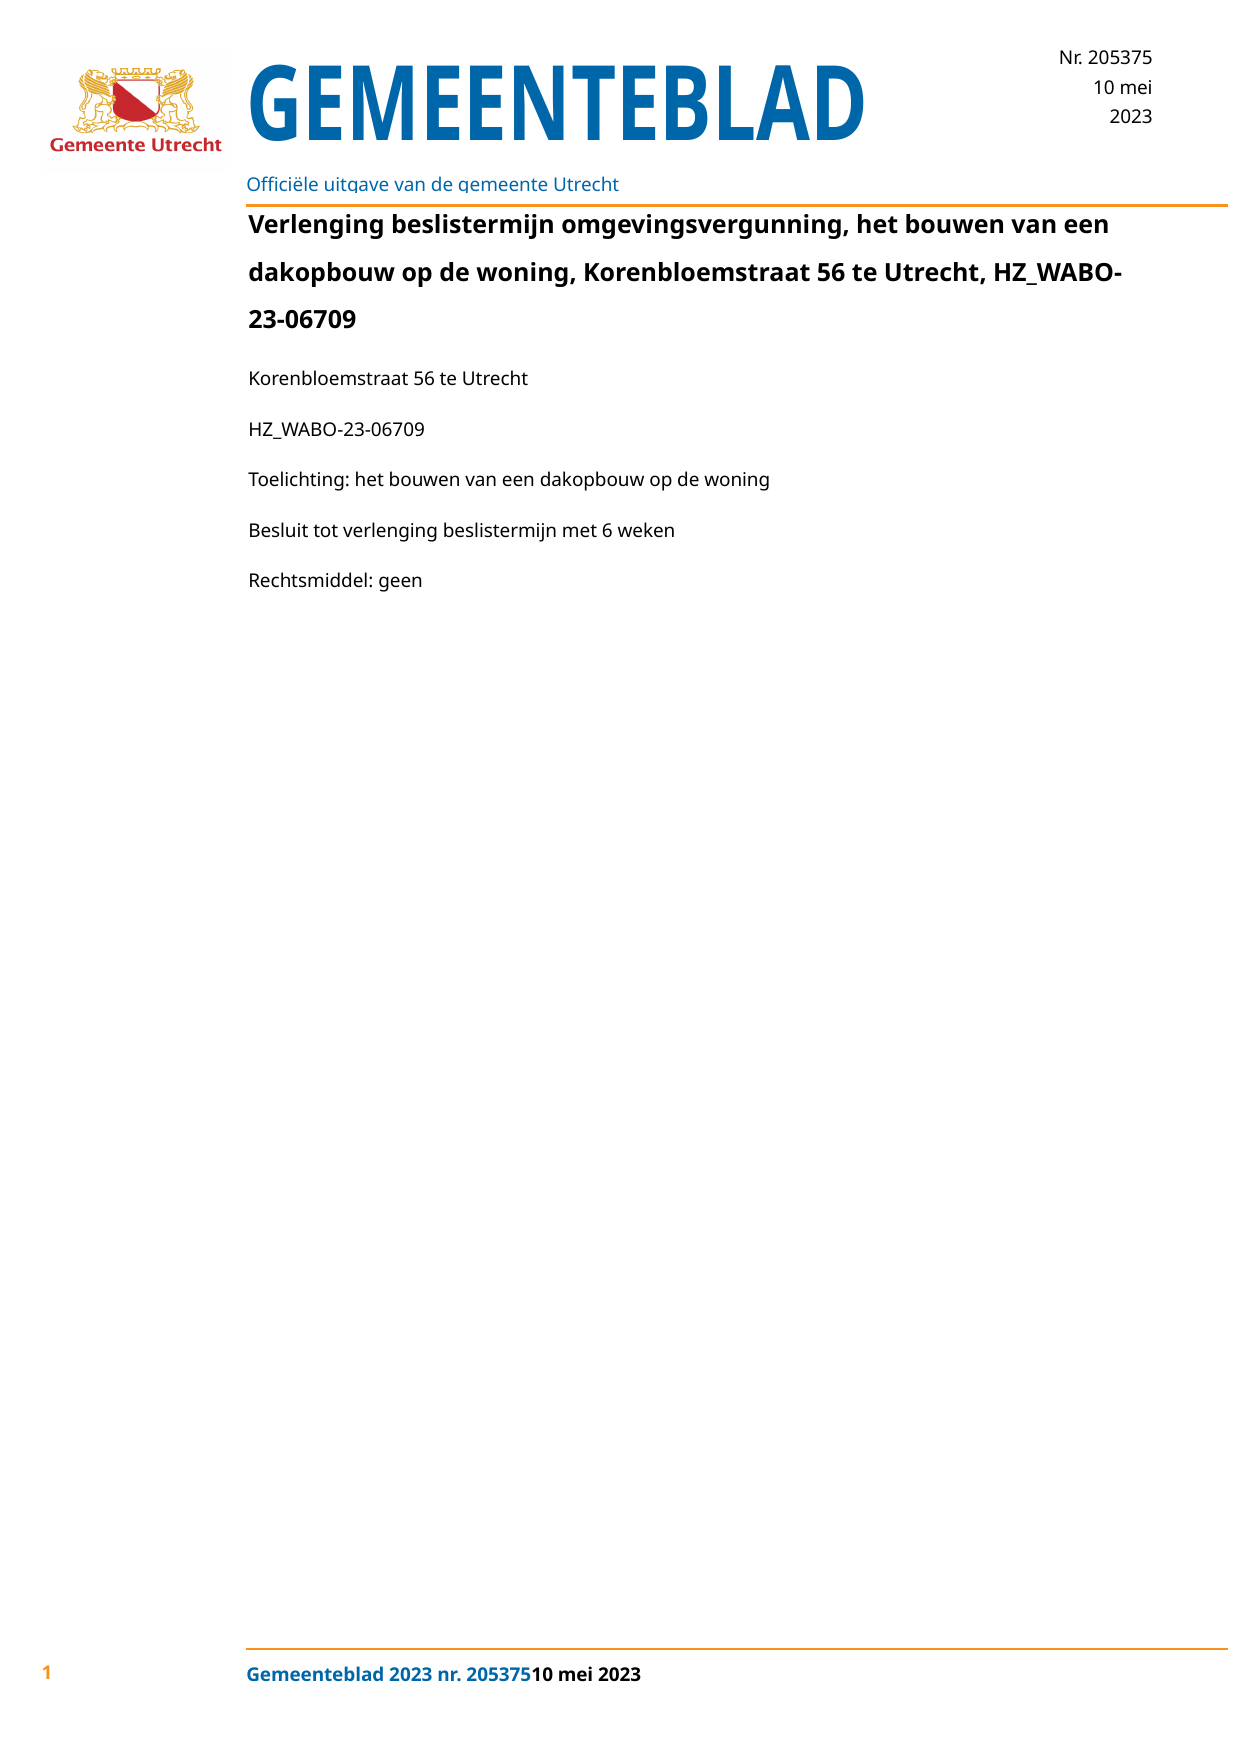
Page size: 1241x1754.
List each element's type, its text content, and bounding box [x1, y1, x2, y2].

text Toelichting: het bouwen van een dakopbouw op de woning [248, 466, 1152, 492]
text Rechtsmiddel: geen [248, 567, 1152, 593]
text Korenbloemstraat 56 te Utrecht [248, 366, 1152, 391]
text Besluit tot verlenging beslistermijn met 6 weken [248, 517, 1152, 542]
text Verlenging beslistermijn omgevingsvergunning, het bouwen van een dakopbouw op de woning, Korenbloemstraat 56 te Utrecht, HZ_WABO-23-06709 [248, 207, 1152, 336]
picture [41, 47, 231, 172]
text HZ_WABO-23-06709 [248, 416, 1152, 442]
